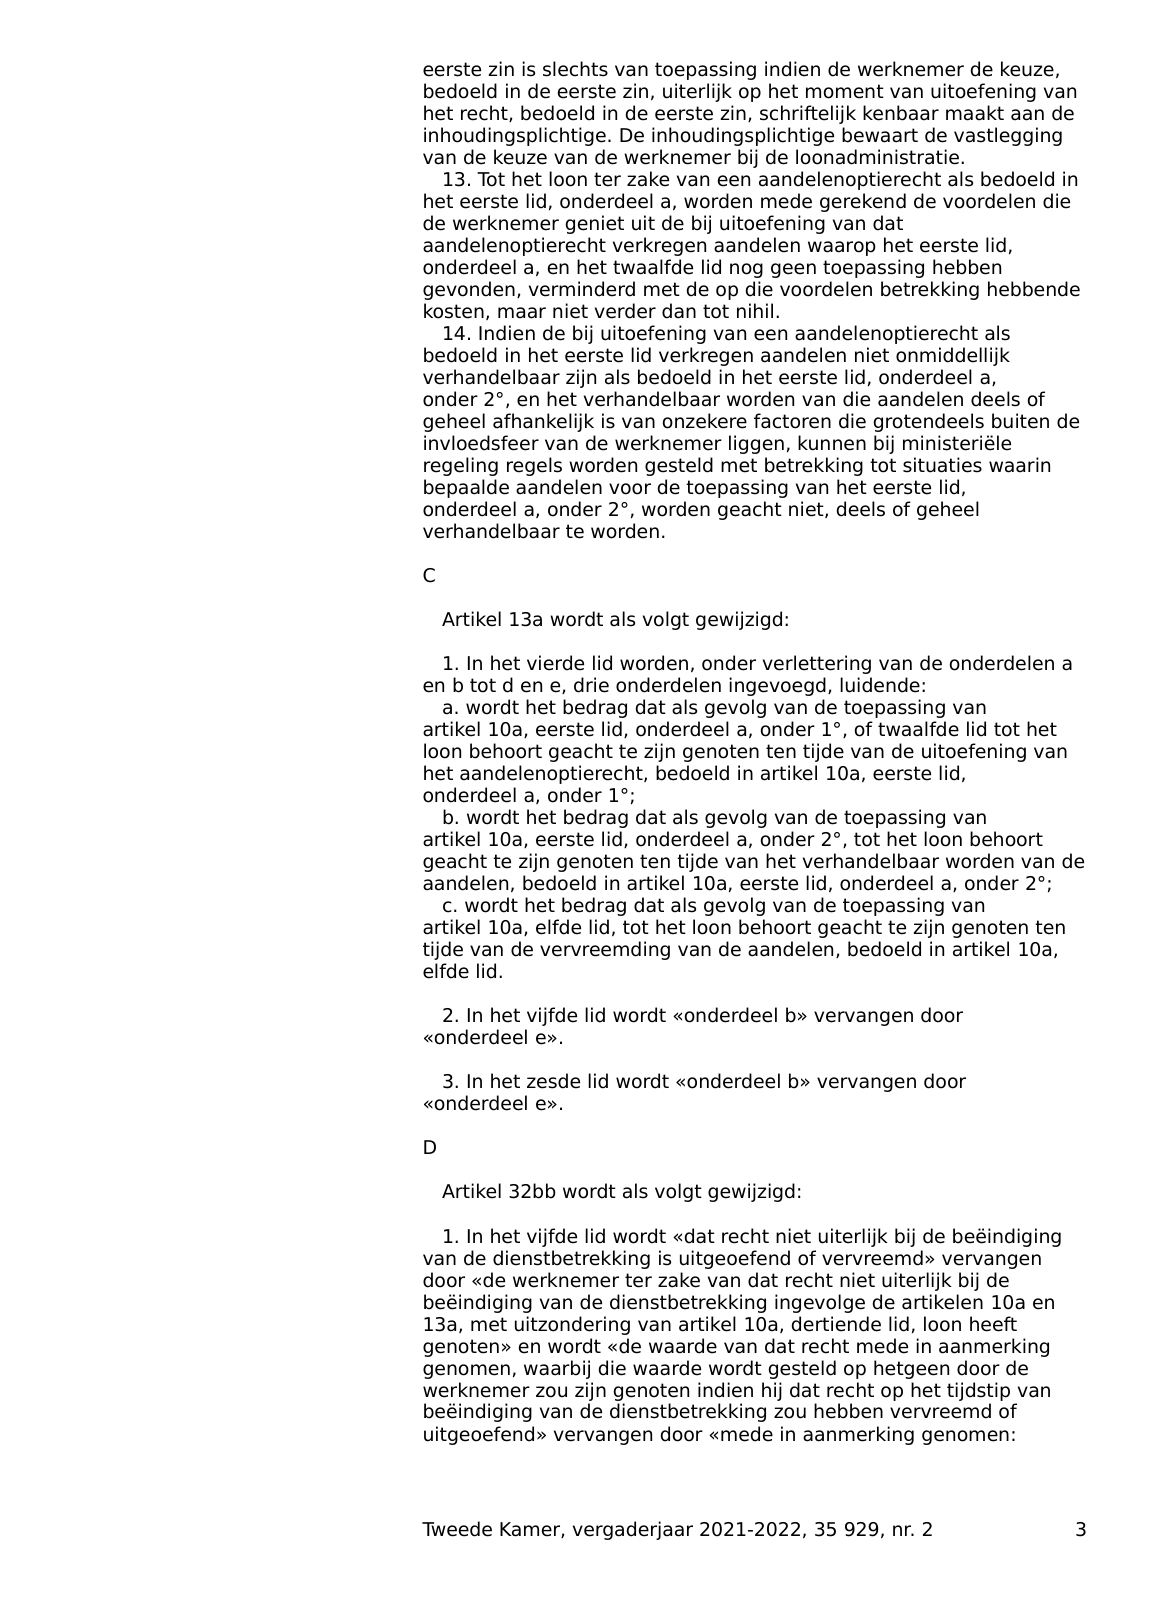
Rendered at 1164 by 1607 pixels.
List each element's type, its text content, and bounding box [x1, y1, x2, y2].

text C [422, 565, 1087, 587]
text 2. In het vijfde lid wordt «onderdeel b» vervangen door «onderdeel e». [422, 1005, 1087, 1049]
text c. wordt het bedrag dat als gevolg van de toepassing van artikel 10a, elfde lid, tot het loon behoort geacht te zijn genoten ten tijde van de vervreemding van de aandelen, bedoeld in artikel 10a, elfde lid. [422, 895, 1087, 983]
text 14. Indien de bij uitoefening van een aandelenoptierecht als bedoeld in het eerste lid verkregen aandelen niet onmiddellijk verhandelbaar zijn als bedoeld in het eerste lid, onderdeel a, onder 2°, en het verhandelbaar worden van die aandelen deels of geheel afhankelijk is van onzekere factoren die grotendeels buiten de invloedsfeer van de werknemer liggen, kunnen bij ministeriële regeling regels worden gesteld met betrekking tot situaties waarin bepaalde aandelen voor de toepassing van het eerste lid, onderdeel a, onder 2°, worden geacht niet, deels of geheel verhandelbaar te worden. [422, 323, 1087, 543]
text 13. Tot het loon ter zake van een aandelenoptierecht als bedoeld in het eerste lid, onderdeel a, worden mede gerekend de voordelen die de werknemer geniet uit de bij uitoefening van dat aandelenoptierecht verkregen aandelen waarop het eerste lid, onderdeel a, en het twaalfde lid nog geen toepassing hebben gevonden, verminderd met de op die voordelen betrekking hebbende kosten, maar niet verder dan tot nihil. [422, 169, 1087, 323]
text eerste zin is slechts van toepassing indien de werknemer de keuze, bedoeld in de eerste zin, uiterlijk op het moment van uitoefening van het recht, bedoeld in de eerste zin, schriftelijk kenbaar maakt aan de inhoudingsplichtige. De inhoudingsplichtige bewaart de vastlegging van de keuze van de werknemer bij de loonadministratie. [422, 59, 1087, 169]
text b. wordt het bedrag dat als gevolg van de toepassing van artikel 10a, eerste lid, onderdeel a, onder 2°, tot het loon behoort geacht te zijn genoten ten tijde van het verhandelbaar worden van de aandelen, bedoeld in artikel 10a, eerste lid, onderdeel a, onder 2°; [422, 807, 1087, 895]
text Artikel 32bb wordt als volgt gewijzigd: [422, 1181, 1087, 1203]
text 1. In het vijfde lid wordt «dat recht niet uiterlijk bij de beëindiging van de dienstbetrekking is uitgeoefend of vervreemd» vervangen door «de werknemer ter zake van dat recht niet uiterlijk bij de beëindiging van de dienstbetrekking ingevolge de artikelen 10a en 13a, met uitzondering van artikel 10a, dertiende lid, loon heeft genoten» en wordt «de waarde van dat recht mede in aanmerking genomen, waarbij die waarde wordt gesteld op hetgeen door de werknemer zou zijn genoten indien hij dat recht op het tijdstip van beëindiging van de dienstbetrekking zou hebben vervreemd of uitgeoefend» vervangen door «mede in aanmerking genomen: [422, 1226, 1087, 1445]
text 1. In het vierde lid worden, onder verlettering van de onderdelen a en b tot d en e, drie onderdelen ingevoegd, luidende: [422, 653, 1087, 697]
text D [422, 1137, 1087, 1159]
text Artikel 13a wordt als volgt gewijzigd: [422, 609, 1087, 631]
text a. wordt het bedrag dat als gevolg van de toepassing van artikel 10a, eerste lid, onderdeel a, onder 1°, of twaalfde lid tot het loon behoort geacht te zijn genoten ten tijde van de uitoefening van het aandelenoptierecht, bedoeld in artikel 10a, eerste lid, onderdeel a, onder 1°; [422, 697, 1087, 807]
text 3. In het zesde lid wordt «onderdeel b» vervangen door «onderdeel e». [422, 1071, 1087, 1115]
